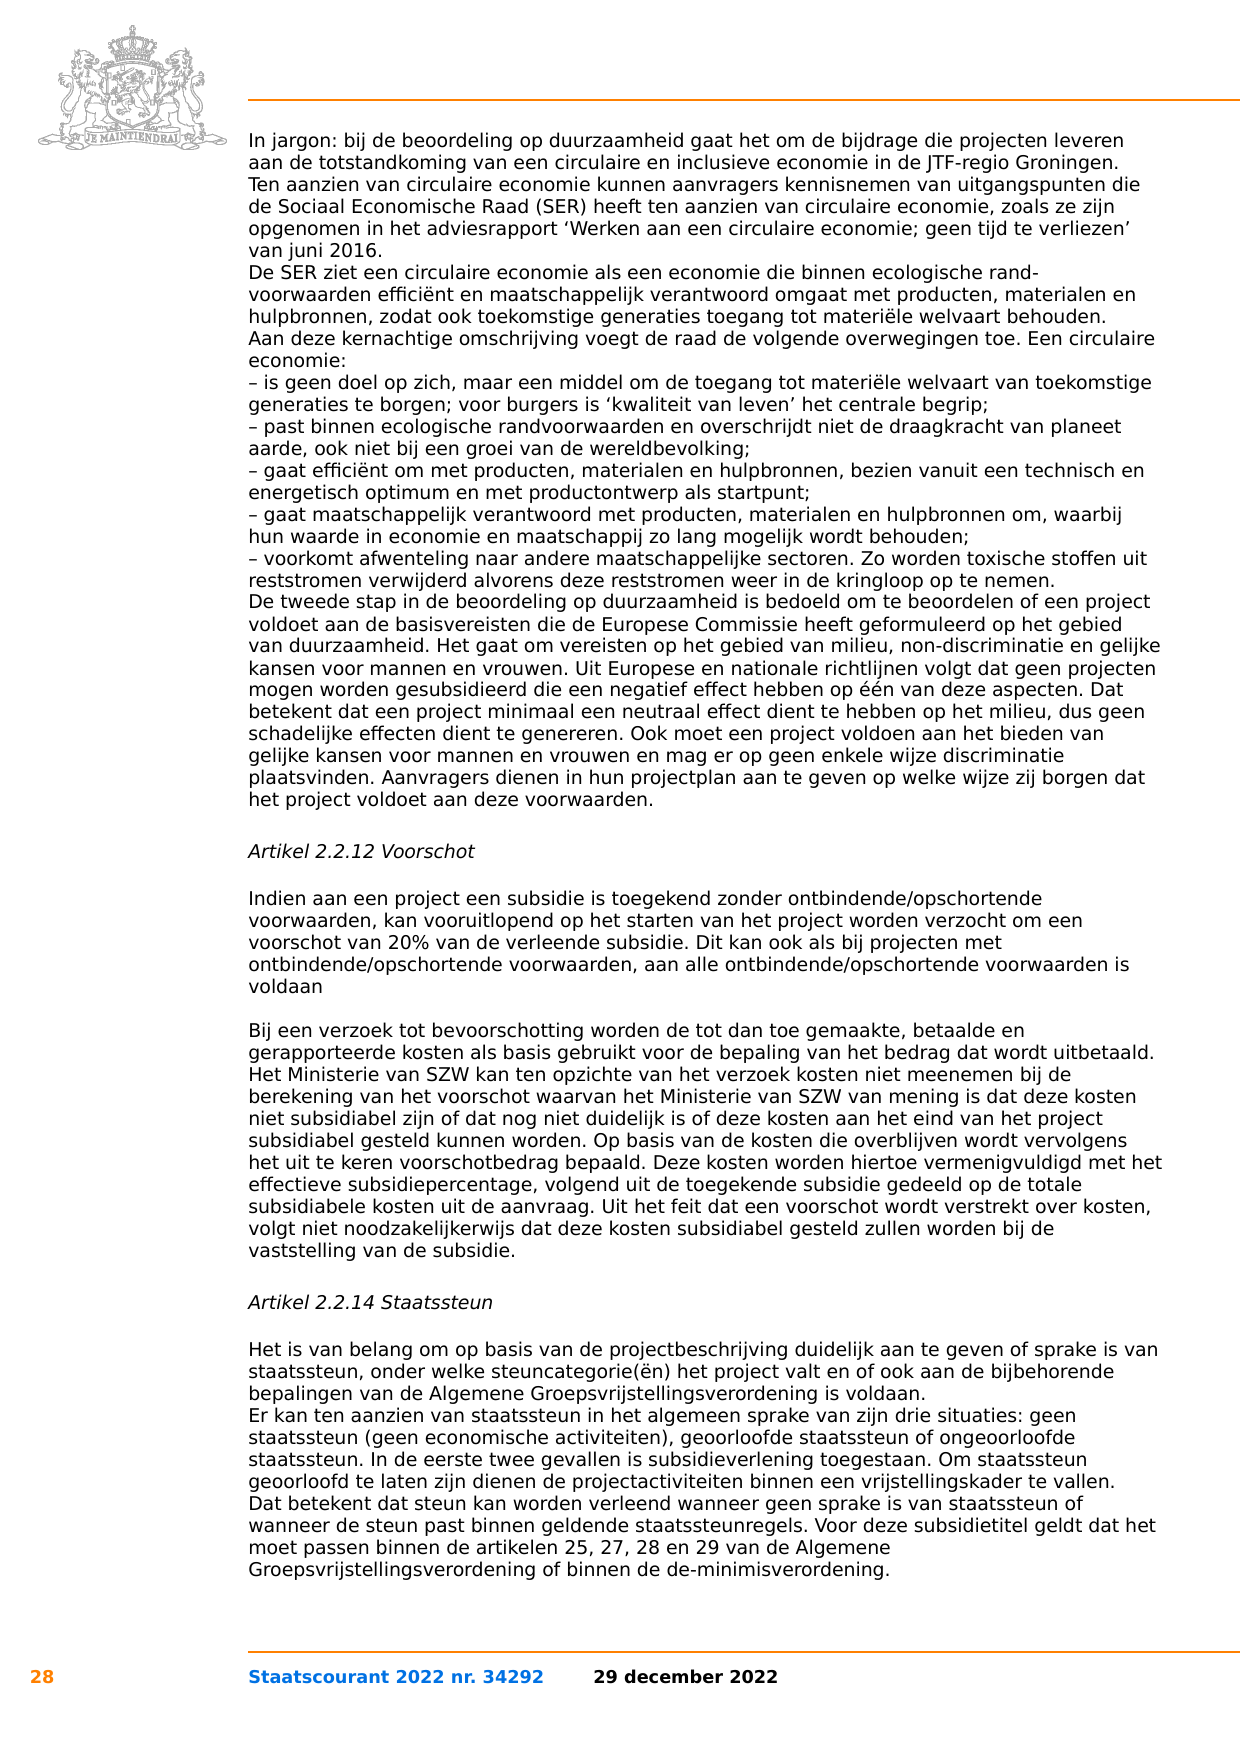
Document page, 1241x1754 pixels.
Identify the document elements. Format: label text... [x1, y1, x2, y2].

text In jargon: bij de beoordeling op duurzaamheid gaat het om de bijdrage die projecten leveren aan de totstandkoming van een circulaire en inclusieve economie in de JTF-regio Groningen. [248, 130, 1163, 174]
picture [38, 25, 227, 150]
text – past binnen ecologische randvoorwaarden en overschrijdt niet de draagkracht van planeet aarde, ook niet bij een groei van de wereldbevolking; [248, 416, 1163, 459]
text – voorkomt afwenteling naar andere maatschappelijke sectoren. Zo worden toxische stoffen uit reststromen verwijderd alvorens deze reststromen weer in de kringloop op te nemen. [248, 547, 1163, 591]
text De tweede stap in de beoordeling op duurzaamheid is bedoeld om te beoordelen of een project voldoet aan de basisvereisten die de Europese Commissie heeft geformuleerd op het gebied van duurzaamheid. Het gaat om vereisten op het gebied van milieu, non-discriminatie en gelijke kansen voor mannen en vrouwen. Uit Europese en nationale richtlijnen volgt dat geen projecten mogen worden gesubsidieerd die een negatief effect hebben op één van deze aspecten. Dat betekent dat een project minimaal een neutraal effect dient te hebben op het milieu, dus geen schadelijke effecten dient te genereren. Ook moet een project voldoen aan het bieden van gelijke kansen voor mannen en vrouwen en mag er op geen enkele wijze discriminatie plaatsvinden. Aanvragers dienen in hun projectplan aan te geven op welke wijze zij borgen dat het project voldoet aan deze voorwaarden. [248, 591, 1163, 811]
text Indien aan een project een subsidie is toegekend zonder ontbindende/opschortende voorwaarden, kan vooruitlopend op het starten van het project worden verzocht om een voorschot van 20% van de verleende subsidie. Dit kan ook als bij projecten met ontbindende/opschortende voorwaarden, aan alle ontbindende/opschortende voorwaarden is voldaan [248, 888, 1163, 998]
text Ten aanzien van circulaire economie kunnen aanvragers kennisnemen van uitgangspunten die de Sociaal Economische Raad (SER) heeft ten aanzien van circulaire economie, zoals ze zijn opgenomen in het adviesrapport ‘Werken aan een circulaire economie; geen tijd te verliezen’ van juni 2016. [248, 174, 1163, 262]
text – gaat maatschappelijk verantwoord met producten, materialen en hulpbronnen om, waarbij hun waarde in economie en maatschappij zo lang mogelijk wordt behouden; [248, 503, 1163, 547]
text Het is van belang om op basis van de projectbeschrijving duidelijk aan te geven of sprake is van staatssteun, onder welke steuncategorie(ën) het project valt en of ook aan de bijbehorende bepalingen van de Algemene Groepsvrijstellingsverordening is voldaan. [248, 1339, 1163, 1405]
text Aan deze kernachtige omschrijving voegt de raad de volgende overwegingen toe. Een circulaire economie: [248, 328, 1163, 372]
text De SER ziet een circulaire economie als een economie die binnen ecologische rand- voorwaarden efficiënt en maatschappelijk verantwoord omgaat met producten, materialen en hulpbronnen, zodat ook toekomstige generaties toegang tot materiële welvaart behouden. [248, 262, 1163, 328]
text – gaat efficiënt om met producten, materialen en hulpbronnen, bezien vanuit een technisch en energetisch optimum en met productontwerp als startpunt; [248, 459, 1163, 503]
text Dat betekent dat steun kan worden verleend wanneer geen sprake is van staatssteun of wanneer de steun past binnen geldende staatssteunregels. Voor deze subsidietitel geldt dat het moet passen binnen de artikelen 25, 27, 28 en 29 van de Algemene Groepsvrijstellingsverordening of binnen de de-minimisverordening. [248, 1493, 1163, 1581]
subtitle Artikel 2.2.14 Staatssteun [248, 1292, 1163, 1314]
text – is geen doel op zich, maar een middel om de toegang tot materiële welvaart van toekomstige generaties te borgen; voor burgers is ‘kwaliteit van leven’ het centrale begrip; [248, 372, 1163, 416]
subtitle Artikel 2.2.12 Voorschot [248, 841, 1163, 863]
text Bij een verzoek tot bevoorschotting worden de tot dan toe gemaakte, betaalde en gerapporteerde kosten als basis gebruikt voor de bepaling van het bedrag dat wordt uitbetaald. Het Ministerie van SZW kan ten opzichte van het verzoek kosten niet meenemen bij de berekening van het voorschot waarvan het Ministerie van SZW van mening is dat deze kosten niet subsidiabel zijn of dat nog niet duidelijk is of deze kosten aan het eind van het project subsidiabel gesteld kunnen worden. Op basis van de kosten die overblijven wordt vervolgens het uit te keren voorschotbedrag bepaald. Deze kosten worden hiertoe vermenigvuldigd met het effectieve subsidiepercentage, volgend uit de toegekende subsidie gedeeld op de totale subsidiabele kosten uit de aanvraag. Uit het feit dat een voorschot wordt verstrekt over kosten, volgt niet noodzakelijkerwijs dat deze kosten subsidiabel gesteld zullen worden bij de vaststelling van de subsidie. [248, 1020, 1163, 1262]
text Er kan ten aanzien van staatssteun in het algemeen sprake van zijn drie situaties: geen staatssteun (geen economische activiteiten), geoorloofde staatssteun of ongeoorloofde staatssteun. In de eerste twee gevallen is subsidieverlening toegestaan. Om staatssteun geoorloofd te laten zijn dienen de projectactiviteiten binnen een vrijstellingskader te vallen. [248, 1405, 1163, 1493]
